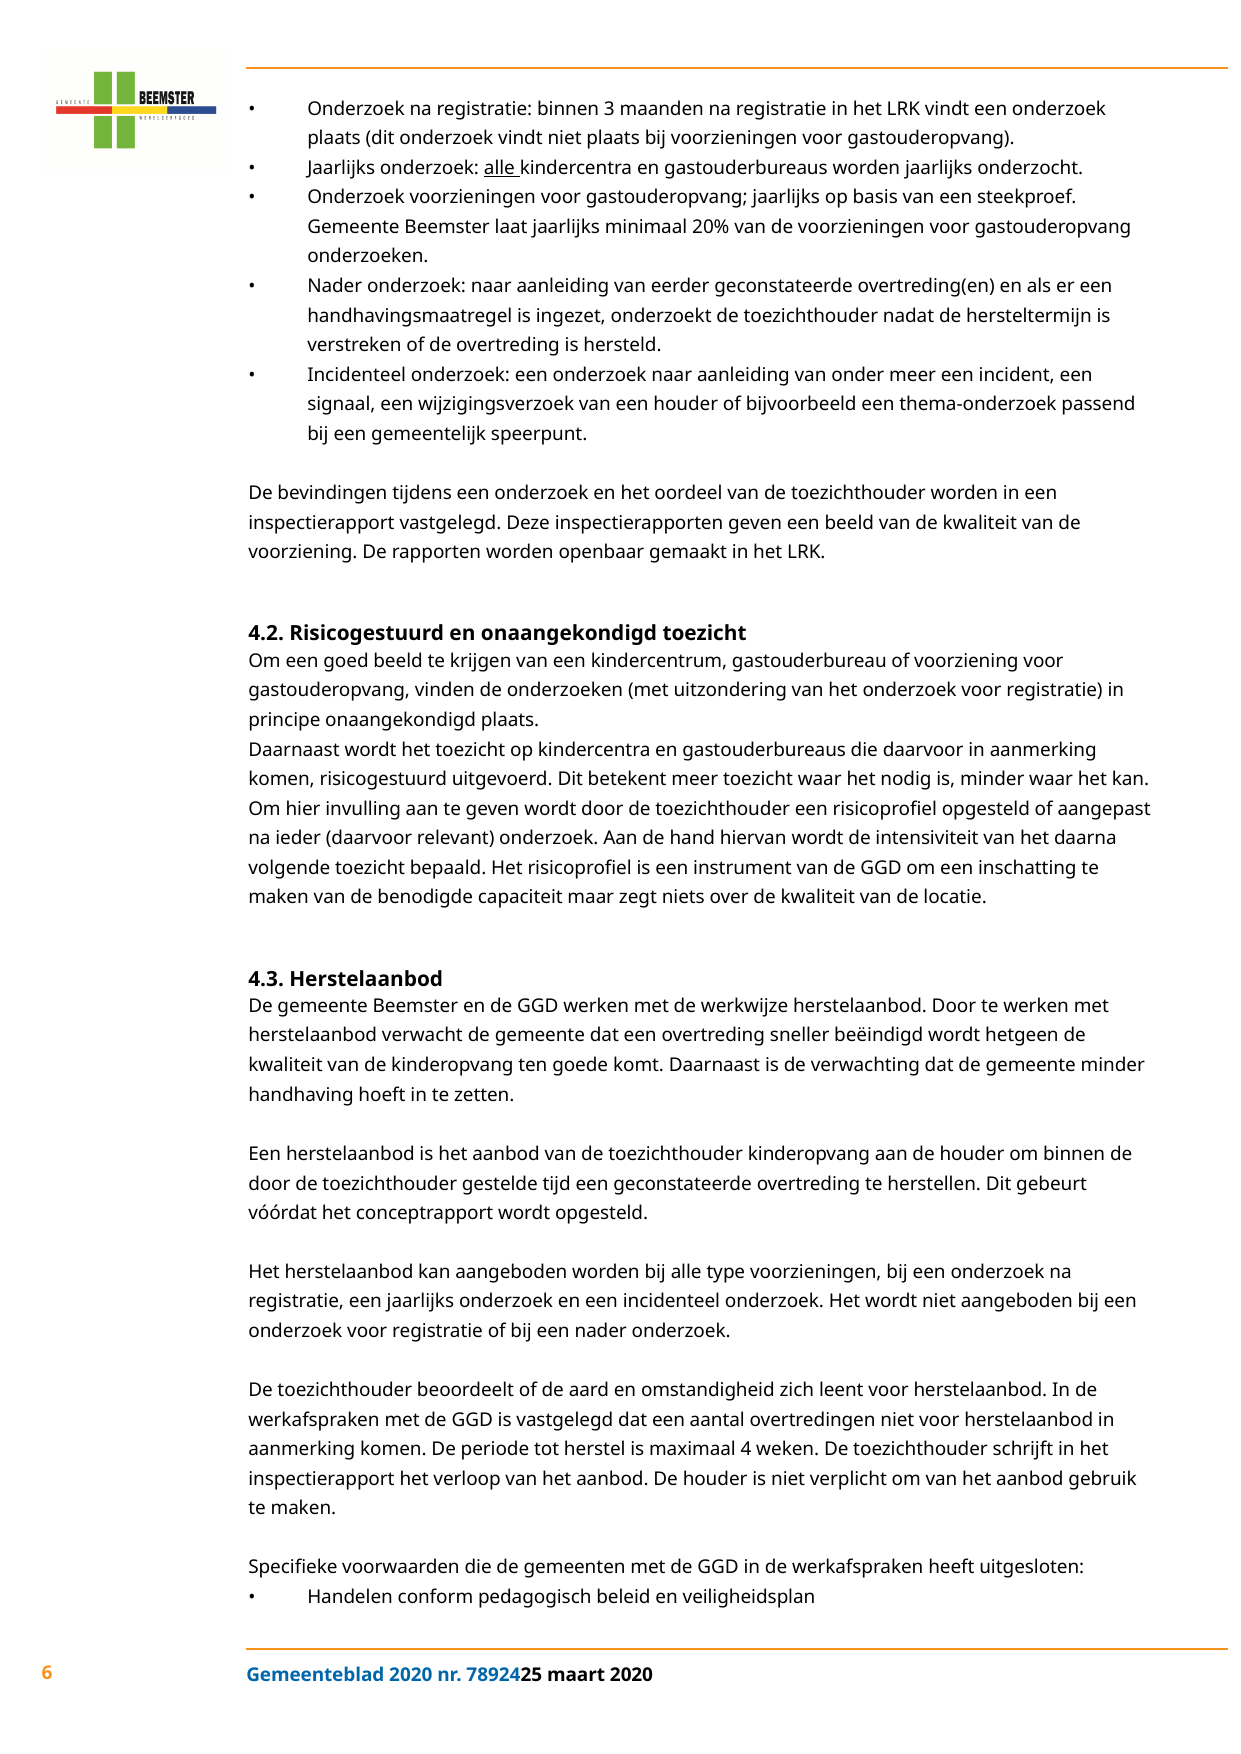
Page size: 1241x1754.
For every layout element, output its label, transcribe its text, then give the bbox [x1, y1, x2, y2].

text Specifieke voorwaarden die de gemeenten met de GGD in de werkafspraken heeft uitgesloten: [248, 1554, 1152, 1579]
text 4.2. Risicogestuurd en onaangekondigd toezicht [248, 618, 1152, 647]
picture [41, 47, 231, 172]
list Onderzoek na registratie: binnen 3 maanden na registratie in het LRK vindt een onderzoek plaats (dit onderzoek vindt niet plaats bij voorzieningen voor gastouderopvang). [248, 95, 1152, 150]
text Om een goed beeld te krijgen van een kindercentrum, gastouderbureau of voorziening voor gastouderopvang, vinden de onderzoeken (met uitzondering van het onderzoek voor registratie) in principe onaangekondigd plaats. [248, 647, 1152, 732]
text Het herstelaanbod kan aangeboden worden bij alle type voorzieningen, bij een onderzoek na registratie, een jaarlijks onderzoek en een incidenteel onderzoek. Het wordt niet aangeboden bij een onderzoek voor registratie of bij een nader onderzoek. [248, 1258, 1152, 1343]
text De toezichthouder beoordeelt of de aard en omstandigheid zich leent voor herstelaanbod. In de werkafspraken met de GGD is vastgelegd dat een aantal overtredingen niet voor herstelaanbod in aanmerking komen. De periode tot herstel is maximaal 4 weken. De toezichthouder schrijft in het inspectierapport het verloop van het aanbod. De houder is niet verplicht om van het aanbod gebruik te maken. [248, 1376, 1152, 1520]
list Nader onderzoek: naar aanleiding van eerder geconstateerde overtreding(en) en als er een handhavingsmaatregel is ingezet, onderzoekt de toezichthouder nadat de hersteltermijn is verstreken of de overtreding is hersteld. [248, 272, 1152, 357]
text 4.3. Herstelaanbod [248, 964, 1152, 992]
list Jaarlijks onderzoek: alle kindercentra en gastouderbureaus worden jaarlijks onderzocht. [248, 154, 1152, 180]
list Handelen conform pedagogisch beleid en veiligheidsplan [248, 1583, 1152, 1609]
list Onderzoek voorzieningen voor gastouderopvang; jaarlijks op basis van een steekproef. Gemeente Beemster laat jaarlijks minimaal 20% van de voorzieningen voor gastouderopvang onderzoeken. [248, 183, 1152, 268]
text De gemeente Beemster en de GGD werken met de werkwijze herstelaanbod. Door te werken met herstelaanbod verwacht de gemeente dat een overtreding sneller beëindigd wordt hetgeen de kwaliteit van de kinderopvang ten goede komt. Daarnaast is de verwachting dat de gemeente minder handhaving hoeft in te zetten. [248, 992, 1152, 1107]
text Daarnaast wordt het toezicht op kindercentra en gastouderbureaus die daarvoor in aanmerking komen, risicogestuurd uitgevoerd. Dit betekent meer toezicht waar het nodig is, minder waar het kan. Om hier invulling aan te geven wordt door de toezichthouder een risicoprofiel opgesteld of aangepast na ieder (daarvoor relevant) onderzoek. Aan de hand hiervan wordt de intensiviteit van het daarna volgende toezicht bepaald. Het risicoprofiel is een instrument van de GGD om een inschatting te maken van de benodigde capaciteit maar zegt niets over de kwaliteit van de locatie. [248, 736, 1152, 909]
text De bevindingen tijdens een onderzoek en het oordeel van de toezichthouder worden in een inspectierapport vastgelegd. Deze inspectierapporten geven een beeld van de kwaliteit van de voorziening. De rapporten worden openbaar gemaakt in het LRK. [248, 479, 1152, 564]
table_header Een herstelaanbod is het aanbod van de toezichthouder kinderopvang aan de houder om binnen de door de toezichthouder gestelde tijd een geconstateerde overtreding te herstellen. Dit gebeurt vóórdat het conceptrapport wordt opgesteld. [248, 1140, 1152, 1225]
list Incidenteel onderzoek: een onderzoek naar aanleiding van onder meer een incident, een signaal, een wijzigingsverzoek van een houder of bijvoorbeeld een thema-onderzoek passend bij een gemeentelijk speerpunt. [248, 361, 1152, 446]
